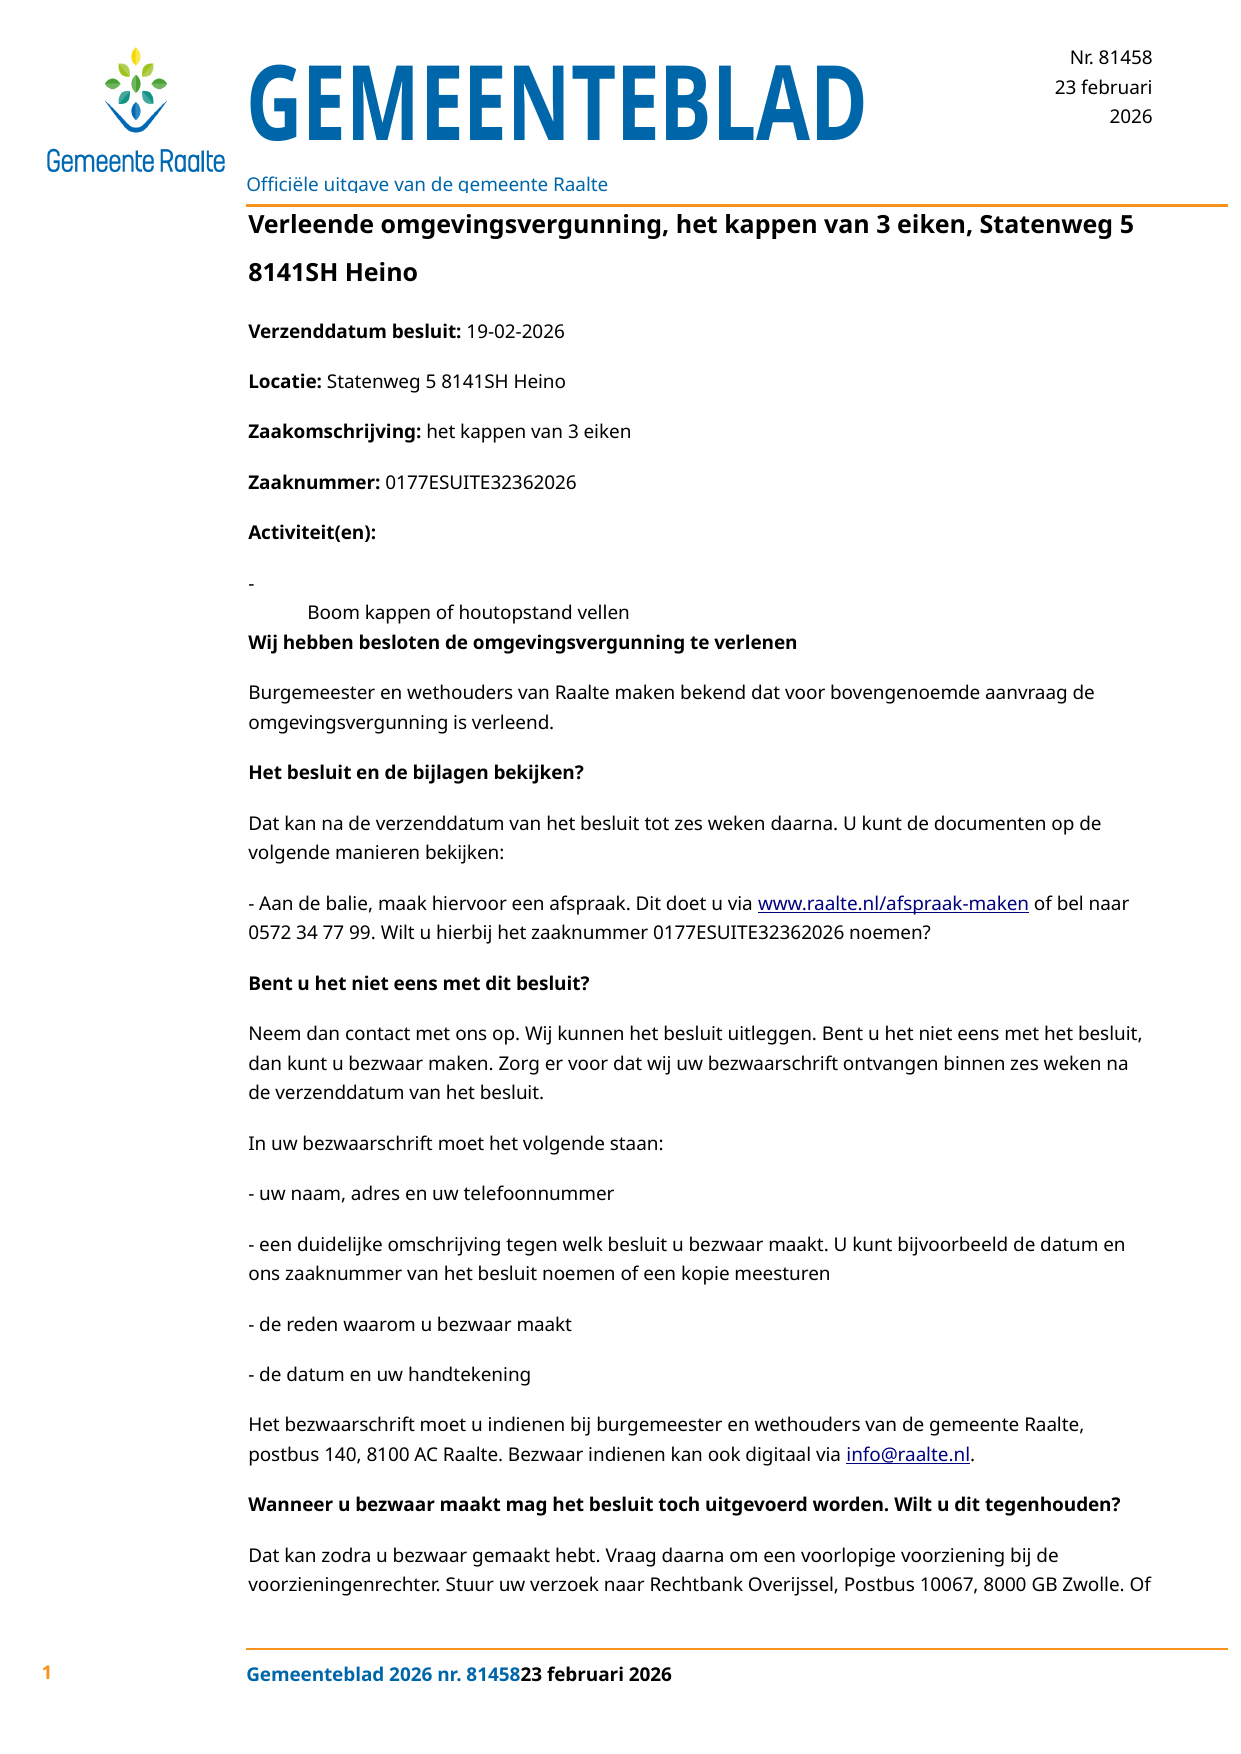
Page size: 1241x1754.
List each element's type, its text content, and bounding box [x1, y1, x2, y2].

text Locatie: Statenweg 5 8141SH Heino [248, 368, 1152, 394]
list Boom kappen of houtopstand vellen [248, 599, 1152, 625]
text Dat kan na de verzenddatum van het besluit tot zes weken daarna. U kunt de documenten op de volgende manieren bekijken: [248, 810, 1152, 865]
text - uw naam, adres en uw telefoonnummer [248, 1180, 1152, 1206]
text Wij hebben besloten de omgevingsvergunning te verlenen [248, 629, 1152, 655]
text Activiteit(en): [248, 519, 1152, 545]
text Burgemeester en wethouders van Raalte maken bekend dat voor bovengenoemde aanvraag de omgevingsvergunning is verleend. [248, 679, 1152, 735]
text In uw bezwaarschrift moet het volgende staan: [248, 1130, 1152, 1156]
picture [41, 47, 231, 172]
text Wanneer u bezwaar maakt mag het besluit toch uitgevoerd worden. Wilt u dit tegenhouden? [248, 1492, 1152, 1517]
text - een duidelijke omschrijving tegen welk besluit u bezwaar maakt. U kunt bijvoorbeeld de datum en ons zaaknummer van het besluit noemen of een kopie meesturen [248, 1231, 1152, 1286]
text Neem dan contact met ons op. Wij kunnen het besluit uitleggen. Bent u het niet eens met het besluit, dan kunt u bezwaar maken. Zorg er voor dat wij uw bezwaarschrift ontvangen binnen zes weken na de verzenddatum van het besluit. [248, 1020, 1152, 1105]
text Verleende omgevingsvergunning, het kappen van 3 eiken, Statenweg 5 8141SH Heino [248, 207, 1152, 288]
text Zaakomschrijving: het kappen van 3 eiken [248, 419, 1152, 444]
text - de datum en uw handtekening [248, 1361, 1152, 1387]
text Verzenddatum besluit: 19-02-2026 [248, 318, 1152, 344]
text Dat kan zodra u bezwaar gemaakt hebt. Vraag daarna om een voorlopige voorziening bij de voorzieningenrechter. Stuur uw verzoek naar Rechtbank Overijssel, Postbus 10067, 8000 GB Zwolle. Of [248, 1542, 1152, 1597]
text Zaaknummer: 0177ESUITE32362026 [248, 469, 1152, 495]
text Het bezwaarschrift moet u indienen bij burgemeester en wethouders van de gemeente Raalte, postbus 140, 8100 AC Raalte. Bezwaar indienen kan ook digitaal via info@raalte.nl. [248, 1412, 1152, 1467]
text - de reden waarom u bezwaar maakt [248, 1311, 1152, 1337]
text Bent u het niet eens met dit besluit? [248, 970, 1152, 996]
text Het besluit en de bijlagen bekijken? [248, 759, 1152, 785]
text - Aan de balie, maak hiervoor een afspraak. Dit doet u via www.raalte.nl/afspraak-maken of bel naar 0572 34 77 99. Wilt u hierbij het zaaknummer 0177ESUITE32362026 noemen? [248, 890, 1152, 945]
